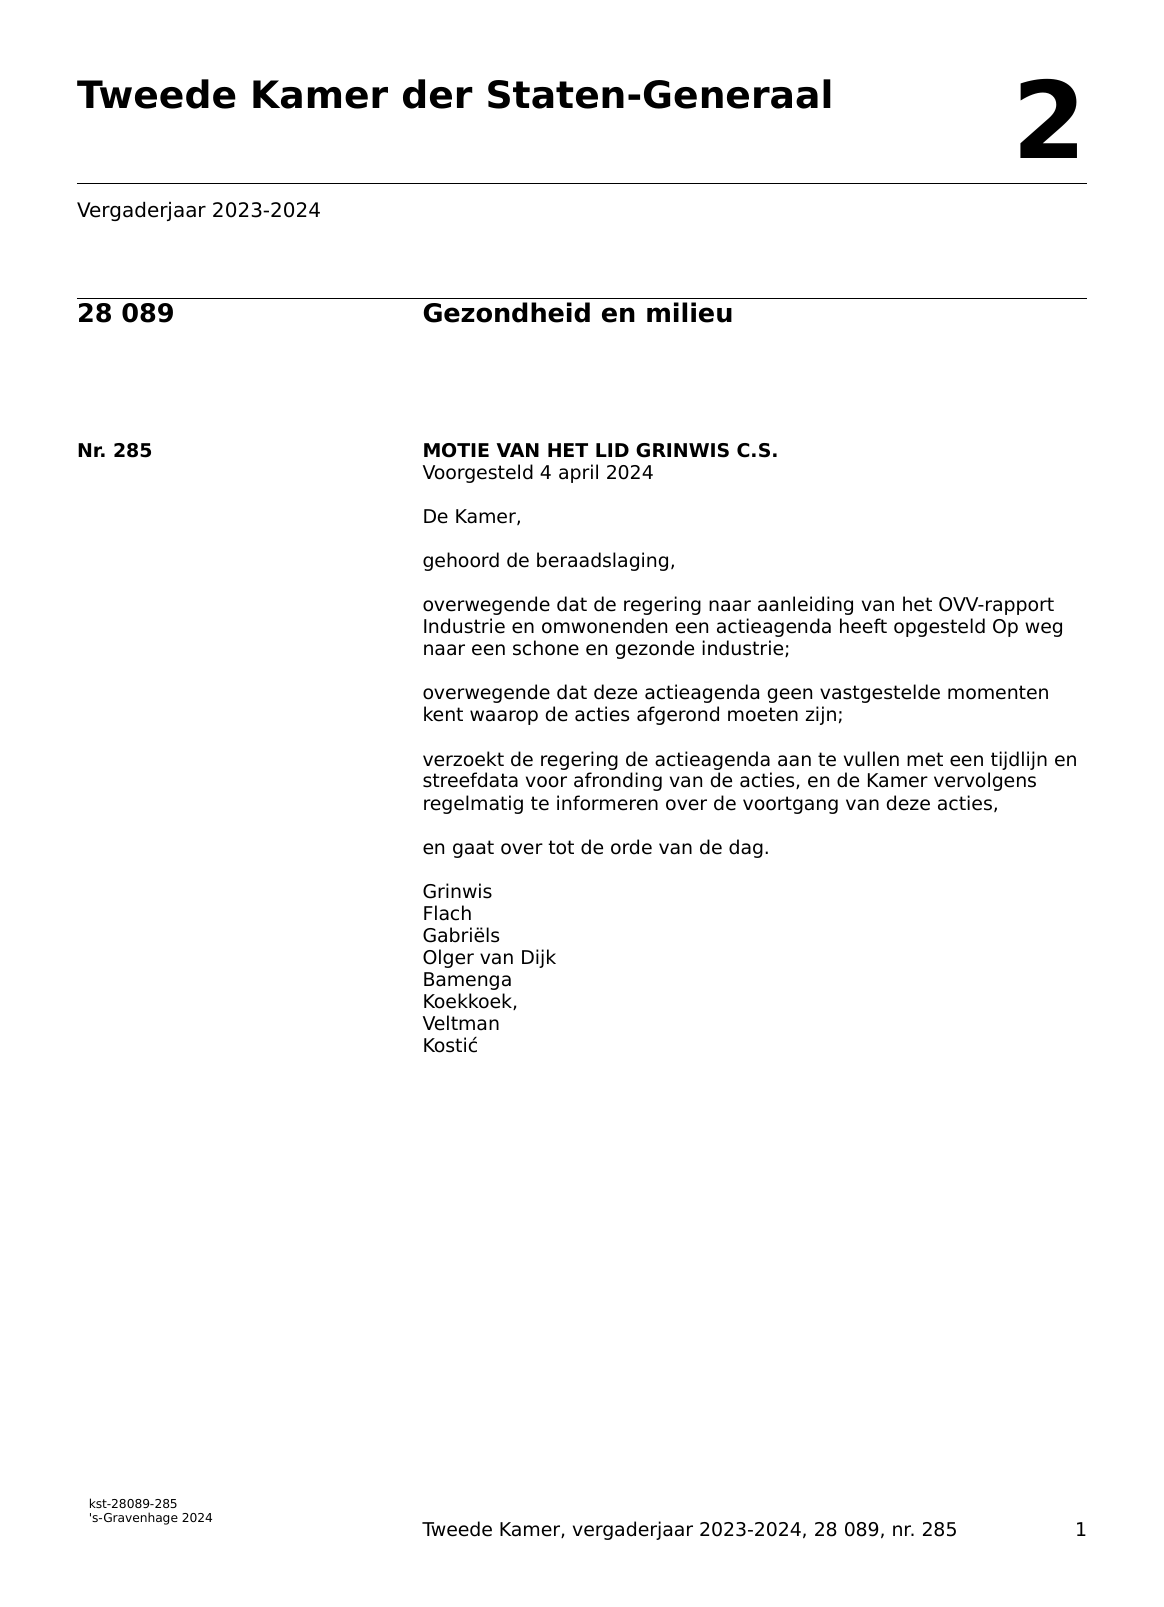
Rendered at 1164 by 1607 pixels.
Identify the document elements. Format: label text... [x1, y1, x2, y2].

text Veltman [422, 1013, 1087, 1034]
text Olger van Dijk [422, 947, 1087, 969]
text overwegende dat deze actieagenda geen vastgestelde momenten kent waarop de acties afgerond moeten zijn; [422, 682, 1087, 726]
text De Kamer, [422, 506, 1087, 528]
text kst-28089-285 [88, 1497, 323, 1511]
text Bamenga [422, 969, 1087, 991]
text Grinwis [422, 881, 1087, 903]
text overwegende dat de regering naar aanleiding van het OVV-rapport Industrie en omwonenden een actieagenda heeft opgesteld Op weg naar een schone en gezonde industrie; [422, 594, 1087, 660]
subtitle 28 089 Gezondheid en milieu [77, 299, 1087, 329]
text verzoekt de regering de actieagenda aan te vullen met een tijdlijn en streefdata voor afronding van de acties, en de Kamer vervolgens regelmatig te informeren over de voortgang van deze acties, [422, 748, 1087, 814]
text Koekkoek, [422, 991, 1087, 1013]
text Voorgesteld 4 april 2024 [422, 462, 1087, 484]
text Kostić [422, 1034, 1087, 1057]
table_header 2 [886, 59, 1087, 183]
text Gabriëls [422, 925, 1087, 947]
subtitle Nr. 285 MOTIE VAN HET LID GRINWIS C.S. [77, 440, 1087, 462]
text Flach [422, 903, 1087, 925]
table_header Tweede Kamer der Staten-Generaal [77, 59, 886, 183]
text en gaat over tot de orde van de dag. [422, 837, 1087, 858]
text 's-Gravenhage 2024 [88, 1511, 323, 1525]
text gehoord de beraadslaging, [422, 550, 1087, 572]
table_cell Vergaderjaar 2023-2024 [77, 184, 1087, 298]
